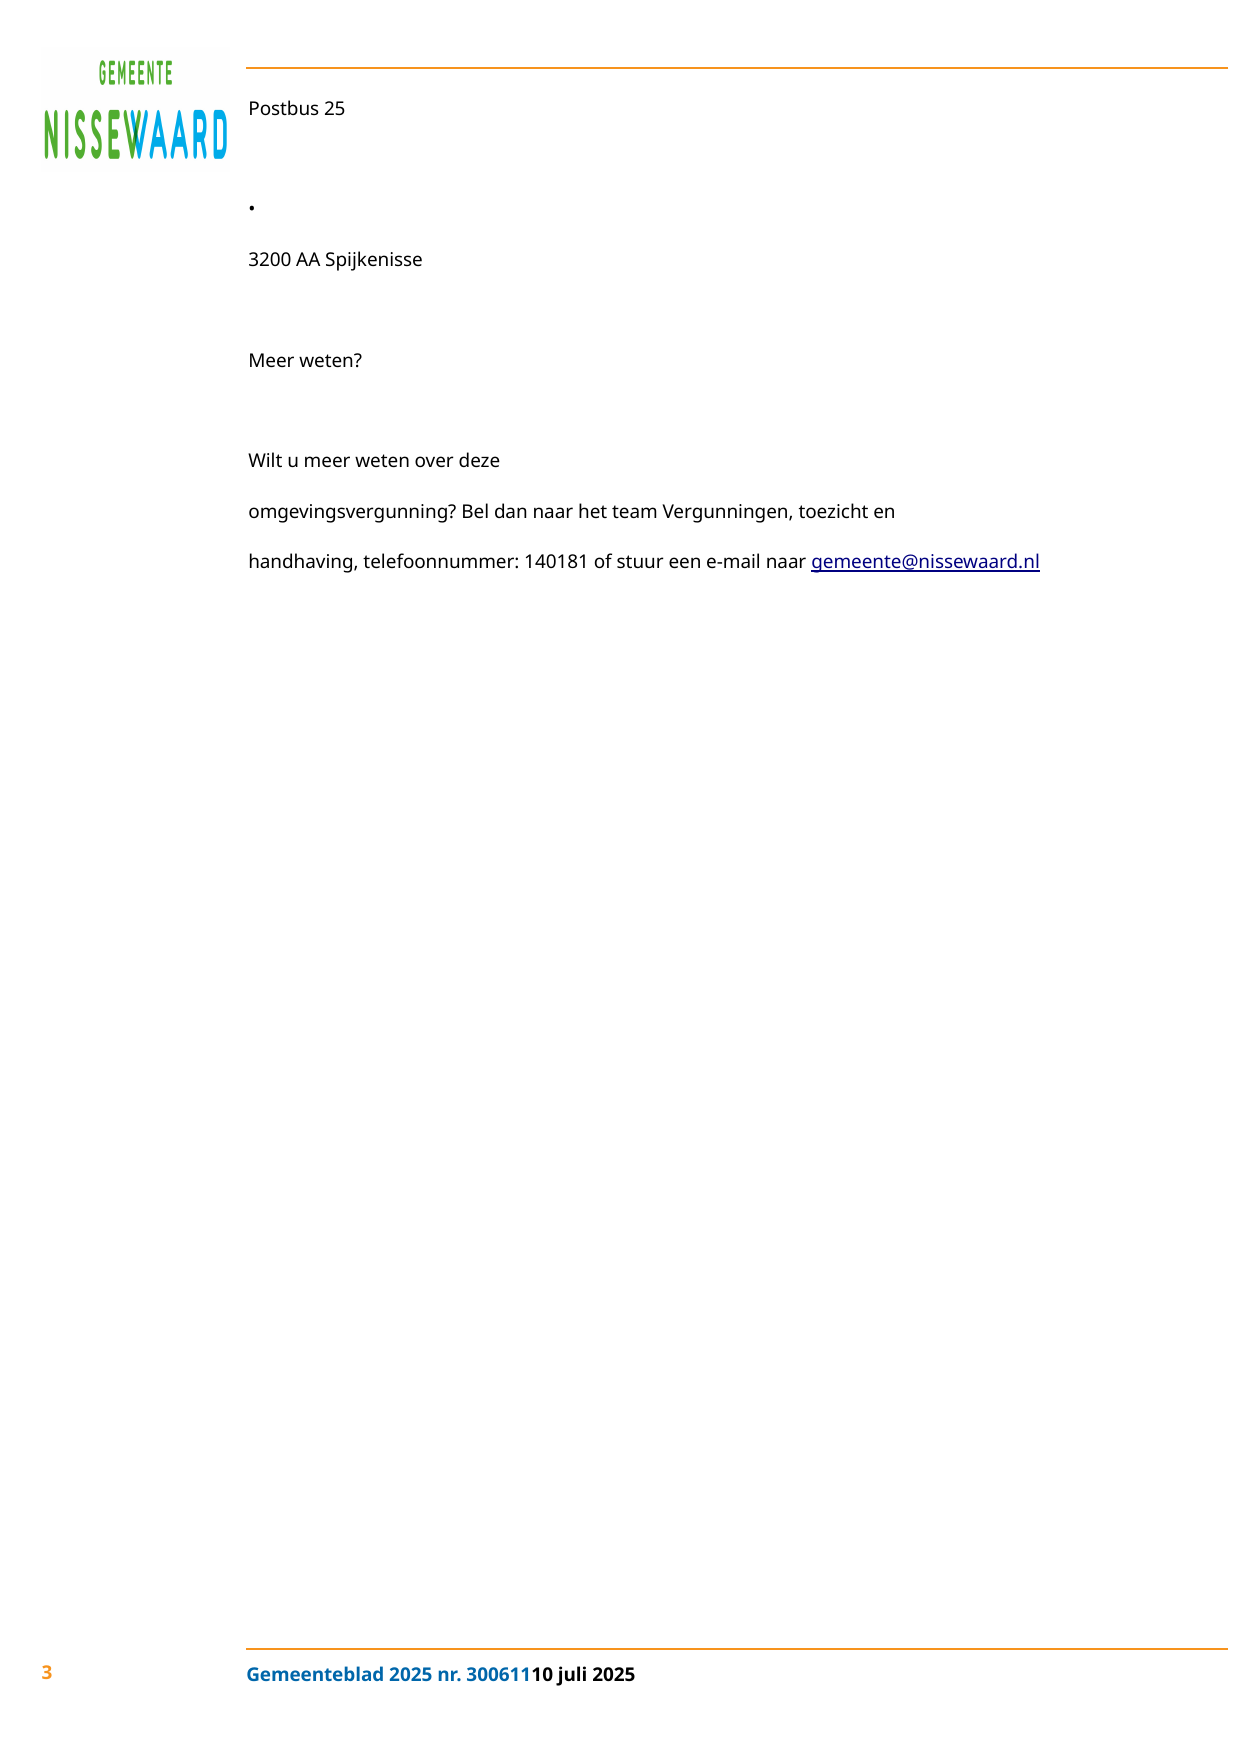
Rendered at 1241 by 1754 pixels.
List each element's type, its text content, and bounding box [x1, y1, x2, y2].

text handhaving, telefoonnummer: 140181 of stuur een e-mail naar gemeente@nissewaard.nl [248, 548, 1152, 574]
text omgevingsvergunning? Bel dan naar het team Vergunningen, toezicht en [248, 498, 1152, 524]
text • [248, 196, 1152, 221]
text Meer weten? [248, 347, 1152, 373]
text Postbus 25 [248, 95, 1152, 121]
text Wilt u meer weten over deze [248, 448, 1152, 473]
picture [41, 47, 231, 172]
text 3200 AA Spijkenisse [248, 246, 1152, 272]
